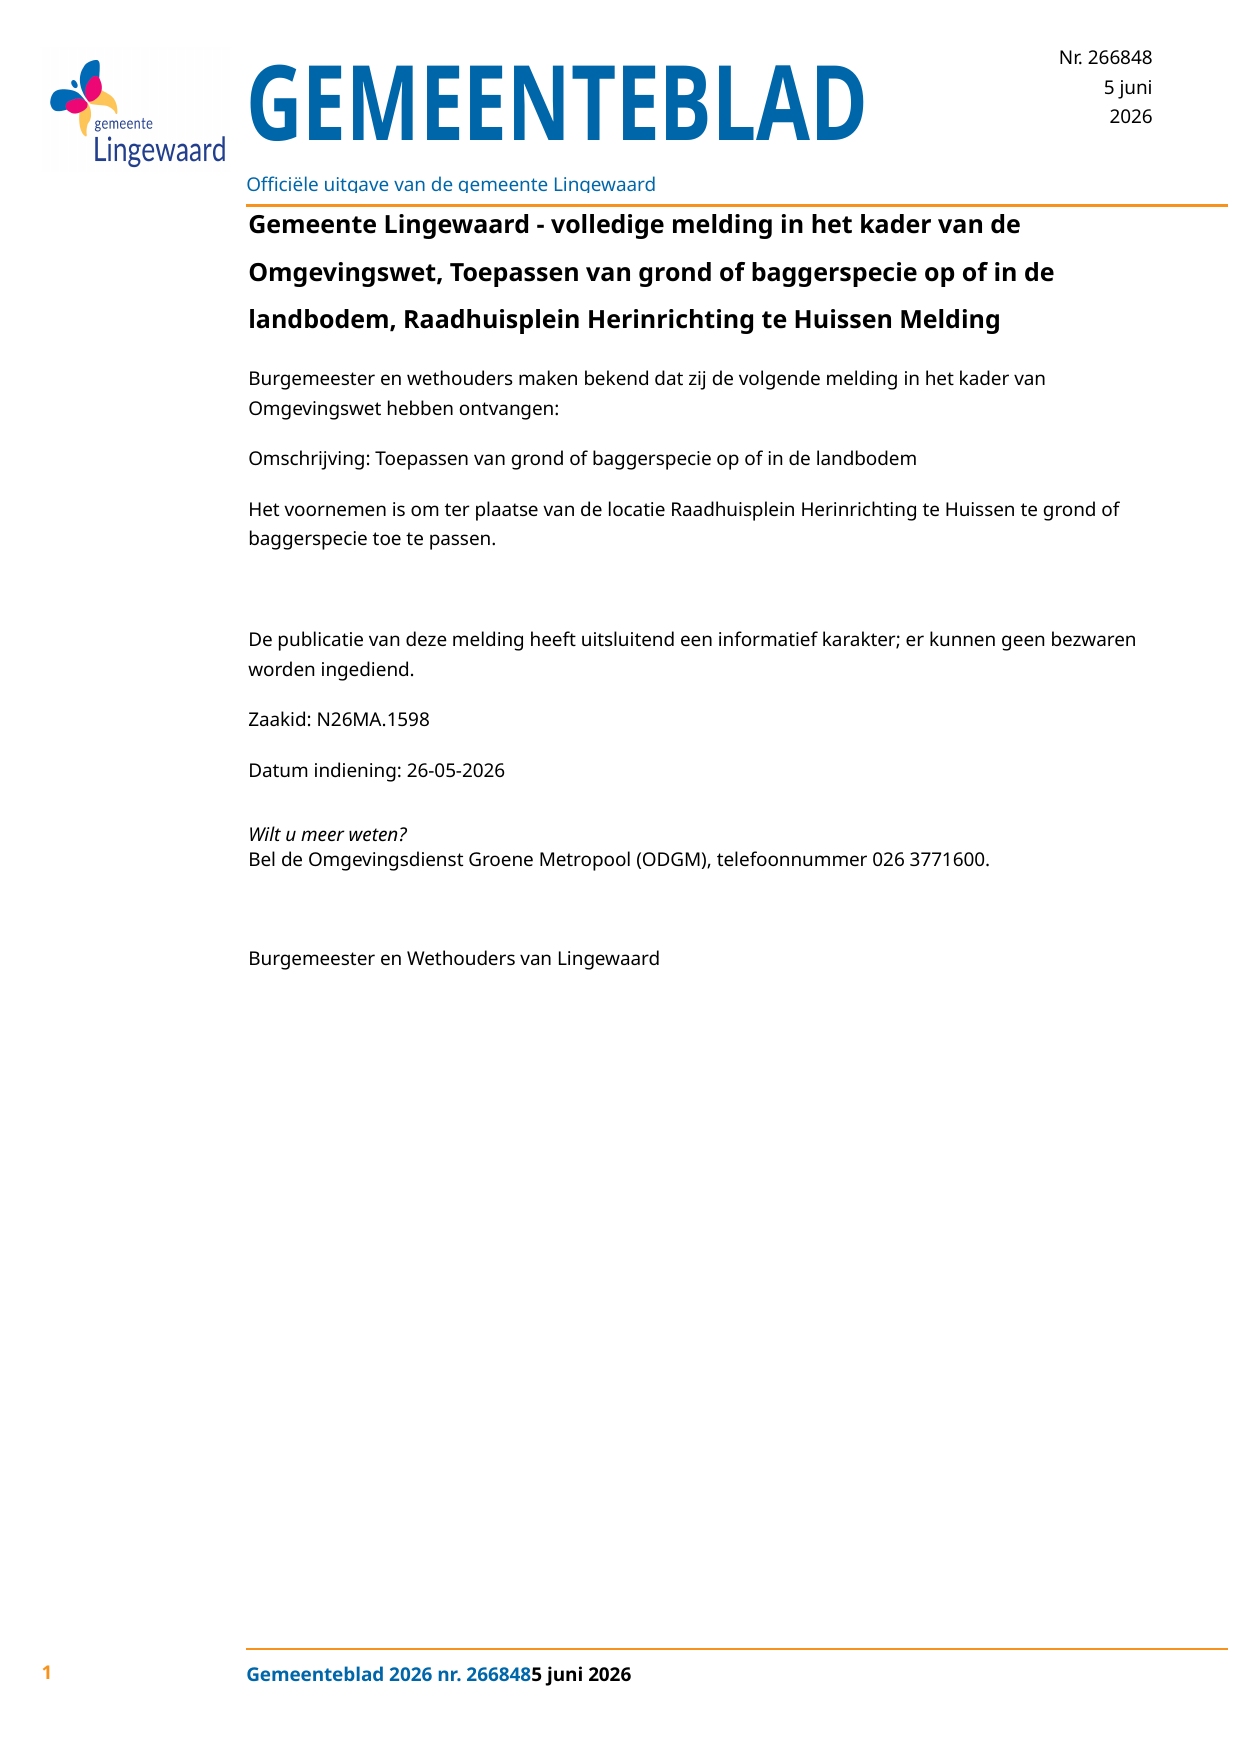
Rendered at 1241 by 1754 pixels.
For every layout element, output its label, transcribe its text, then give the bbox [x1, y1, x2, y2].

text Wilt u meer weten? [248, 821, 1152, 846]
text Datum indiening: 26-05-2026 [248, 757, 1152, 782]
text Bel de Omgevingsdienst Groene Metropool (ODGM), telefoonnummer 026 3771600. [248, 846, 1152, 872]
picture [41, 47, 231, 172]
text Omschrijving: Toepassen van grond of baggerspecie op of in de landbodem [248, 446, 1152, 471]
text Gemeente Lingewaard - volledige melding in het kader van de Omgevingswet, Toepassen van grond of baggerspecie op of in de landbodem, Raadhuisplein Herinrichting te Huissen Melding [248, 207, 1152, 336]
text Burgemeester en Wethouders van Lingewaard [248, 945, 1152, 970]
text Het voornemen is om ter plaatse van de locatie Raadhuisplein Herinrichting te Huissen te grond of baggerspecie toe te passen. [248, 496, 1152, 551]
text Zaakid: N26MA.1598 [248, 706, 1152, 732]
text De publicatie van deze melding heeft uitsluitend een informatief karakter; er kunnen geen bezwaren worden ingediend. [248, 626, 1152, 682]
text Burgemeester en wethouders maken bekend dat zij de volgende melding in het kader van Omgevingswet hebben ontvangen: [248, 366, 1152, 421]
